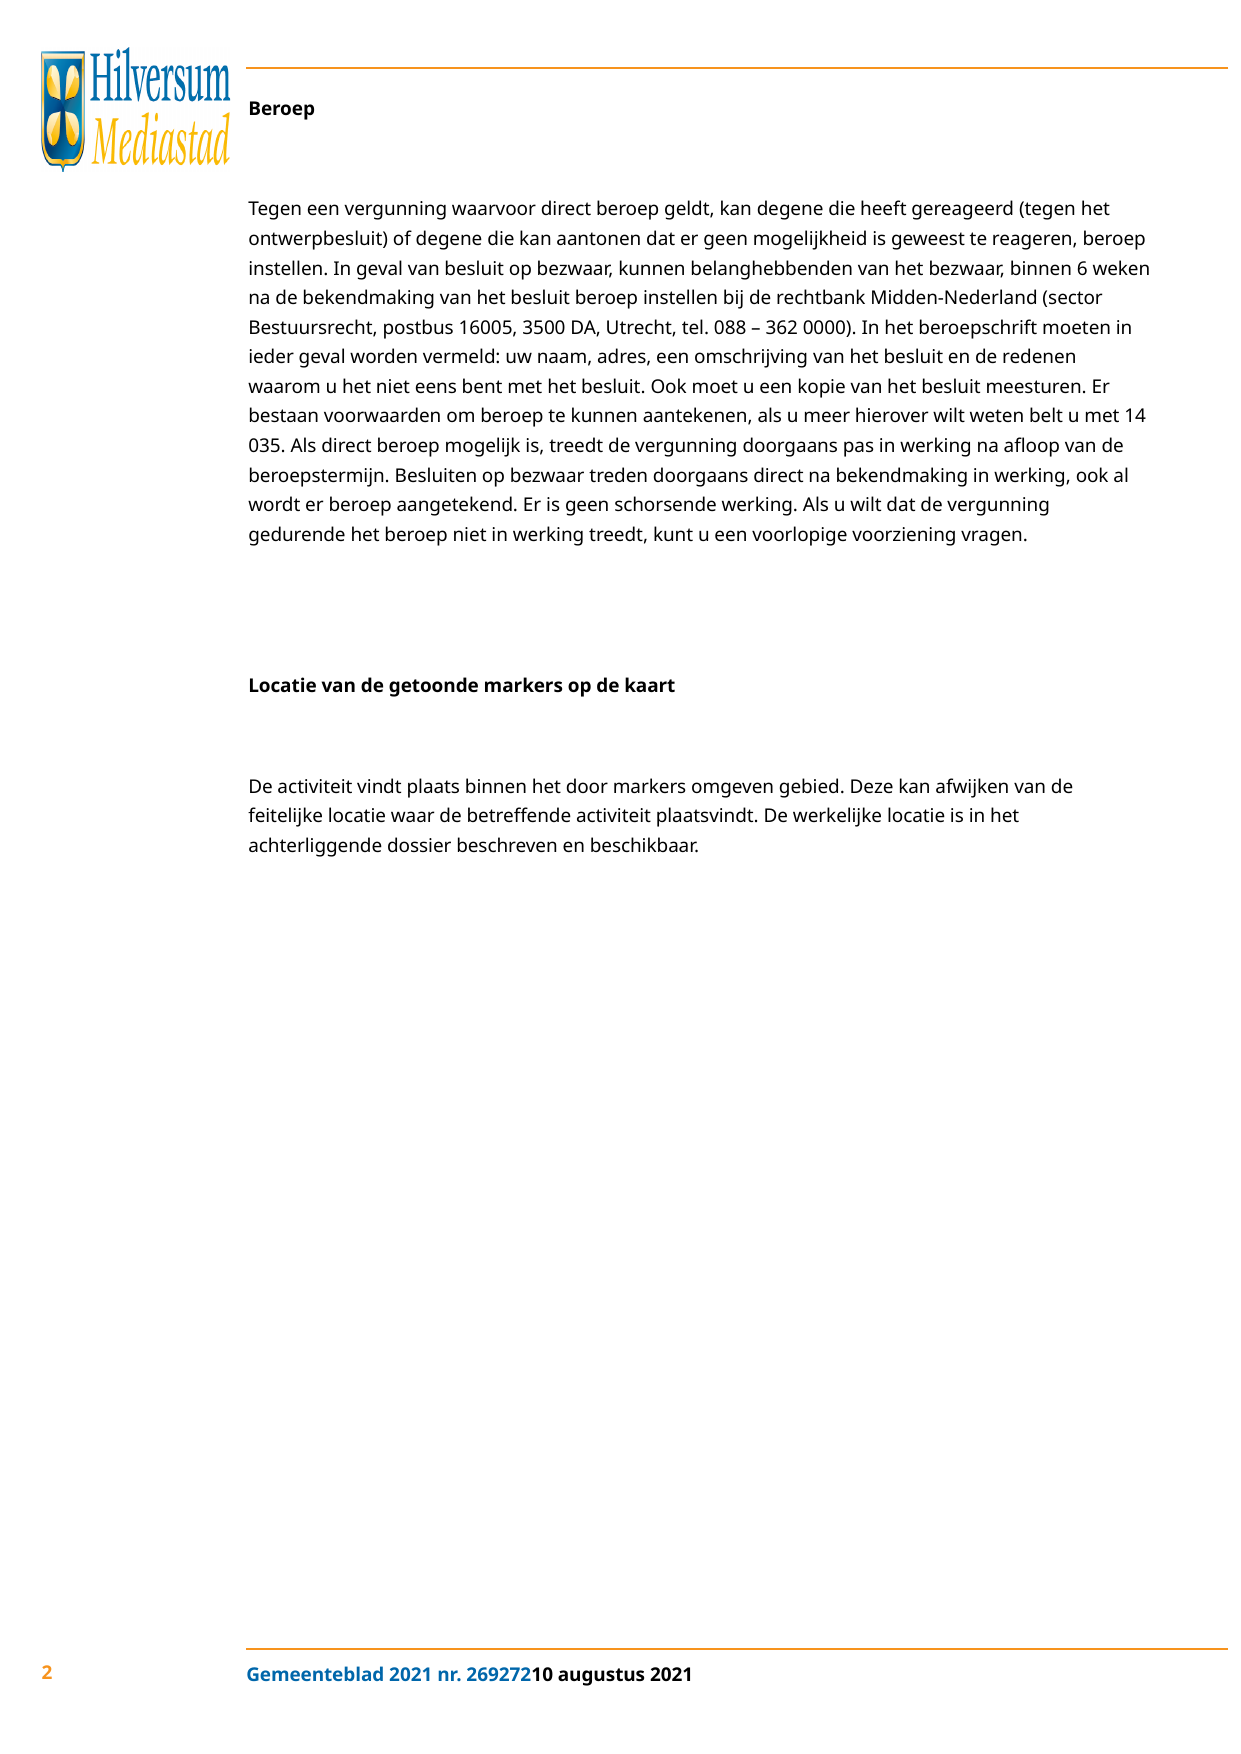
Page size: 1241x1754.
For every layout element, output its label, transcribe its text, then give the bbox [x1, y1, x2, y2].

text Locatie van de getoonde markers op de kaart [248, 672, 1152, 698]
text De activiteit vindt plaats binnen het door markers omgeven gebied. Deze kan afwijken van de feitelijke locatie waar de betreffende activiteit plaatsvindt. De werkelijke locatie is in het achterliggende dossier beschreven en beschikbaar. [248, 773, 1152, 858]
text Beroep [248, 95, 1152, 121]
text Tegen een vergunning waarvoor direct beroep geldt, kan degene die heeft gereageerd (tegen het ontwerpbesluit) of degene die kan aantonen dat er geen mogelijkheid is geweest te reageren, beroep instellen. In geval van besluit op bezwaar, kunnen belanghebbenden van het bezwaar, binnen 6 weken na de bekendmaking van het besluit beroep instellen bij de rechtbank Midden-Nederland (sector Bestuursrecht, postbus 16005, 3500 DA, Utrecht, tel. 088 – 362 0000). In het beroepschrift moeten in ieder geval worden vermeld: uw naam, adres, een omschrijving van het besluit en de redenen waarom u het niet eens bent met het besluit. Ook moet u een kopie van het besluit meesturen. Er bestaan voorwaarden om beroep te kunnen aantekenen, als u meer hierover wilt weten belt u met 14 035. Als direct beroep mogelijk is, treedt de vergunning doorgaans pas in werking na afloop van de beroepstermijn. Besluiten op bezwaar treden doorgaans direct na bekendmaking in werking, ook al wordt er beroep aangetekend. Er is geen schorsende werking. Als u wilt dat de vergunning gedurende het beroep niet in werking treedt, kunt u een voorlopige voorziening vragen. [248, 196, 1152, 547]
picture [41, 47, 231, 172]
